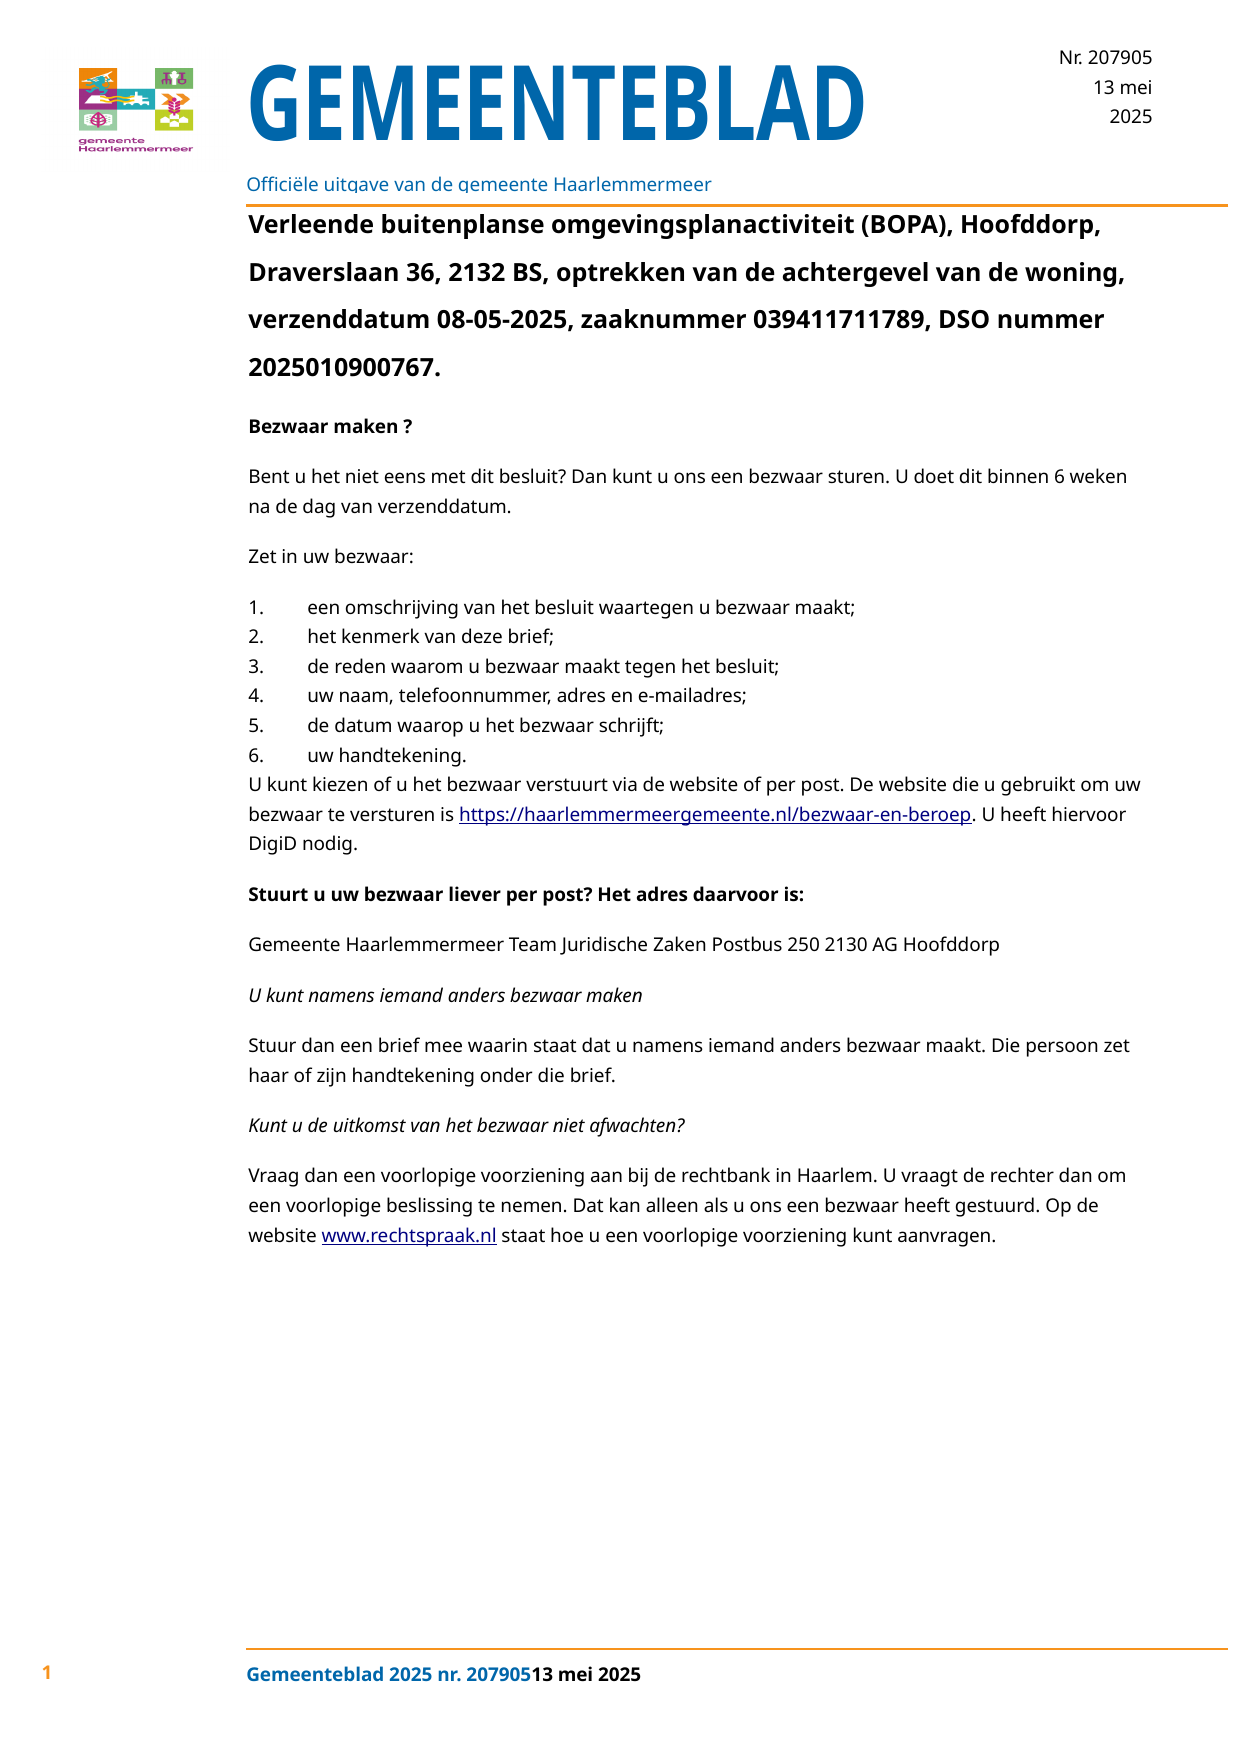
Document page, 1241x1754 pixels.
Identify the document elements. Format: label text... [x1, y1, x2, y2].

picture [41, 47, 231, 172]
text Vraag dan een voorlopige voorziening aan bij de rechtbank in Haarlem. U vraagt de rechter dan om een voorlopige beslissing te nemen. Dat kan alleen als u ons een bezwaar heeft gestuurd. Op de website www.rechtspraak.nl staat hoe u een voorlopige voorziening kunt aanvragen. [248, 1163, 1152, 1248]
text U kunt kiezen of u het bezwaar verstuurt via de website of per post. De website die u gebruikt om uw bezwaar te versturen is https://haarlemmermeergemeente.nl/bezwaar-en-beroep. U heeft hiervoor DigiD nodig. [248, 771, 1152, 856]
list de reden waarom u bezwaar maakt tegen het besluit; [248, 653, 1152, 679]
text Stuur dan een brief mee waarin staat dat u namens iemand anders bezwaar maakt. Die persoon zet haar of zijn handtekening onder die brief. [248, 1032, 1152, 1088]
text Gemeente Haarlemmermeer Team Juridische Zaken Postbus 250 2130 AG Hoofddorp [248, 931, 1152, 957]
list uw handtekening. [248, 742, 1152, 768]
list de datum waarop u het bezwaar schrijft; [248, 712, 1152, 738]
text U kunt namens iemand anders bezwaar maken [248, 982, 1152, 1008]
list een omschrijving van het besluit waartegen u bezwaar maakt; [248, 594, 1152, 620]
list uw naam, telefoonnummer, adres en e-mailadres; [248, 683, 1152, 708]
text Verleende buitenplanse omgevingsplanactiviteit (BOPA), Hoofddorp, Draverslaan 36, 2132 BS, optrekken van de achtergevel van de woning, verzenddatum 08-05-2025, zaaknummer 039411711789, DSO nummer 2025010900767. [248, 207, 1152, 384]
text Stuurt u uw bezwaar liever per post? Het adres daarvoor is: [248, 881, 1152, 907]
text Bent u het niet eens met dit besluit? Dan kunt u ons een bezwaar sturen. U doet dit binnen 6 weken na de dag van verzenddatum. [248, 463, 1152, 519]
text Kunt u de uitkomst van het bezwaar niet afwachten? [248, 1112, 1152, 1138]
text Bezwaar maken ? [248, 413, 1152, 439]
list het kenmerk van deze brief; [248, 623, 1152, 649]
text Zet in uw bezwaar: [248, 543, 1152, 569]
